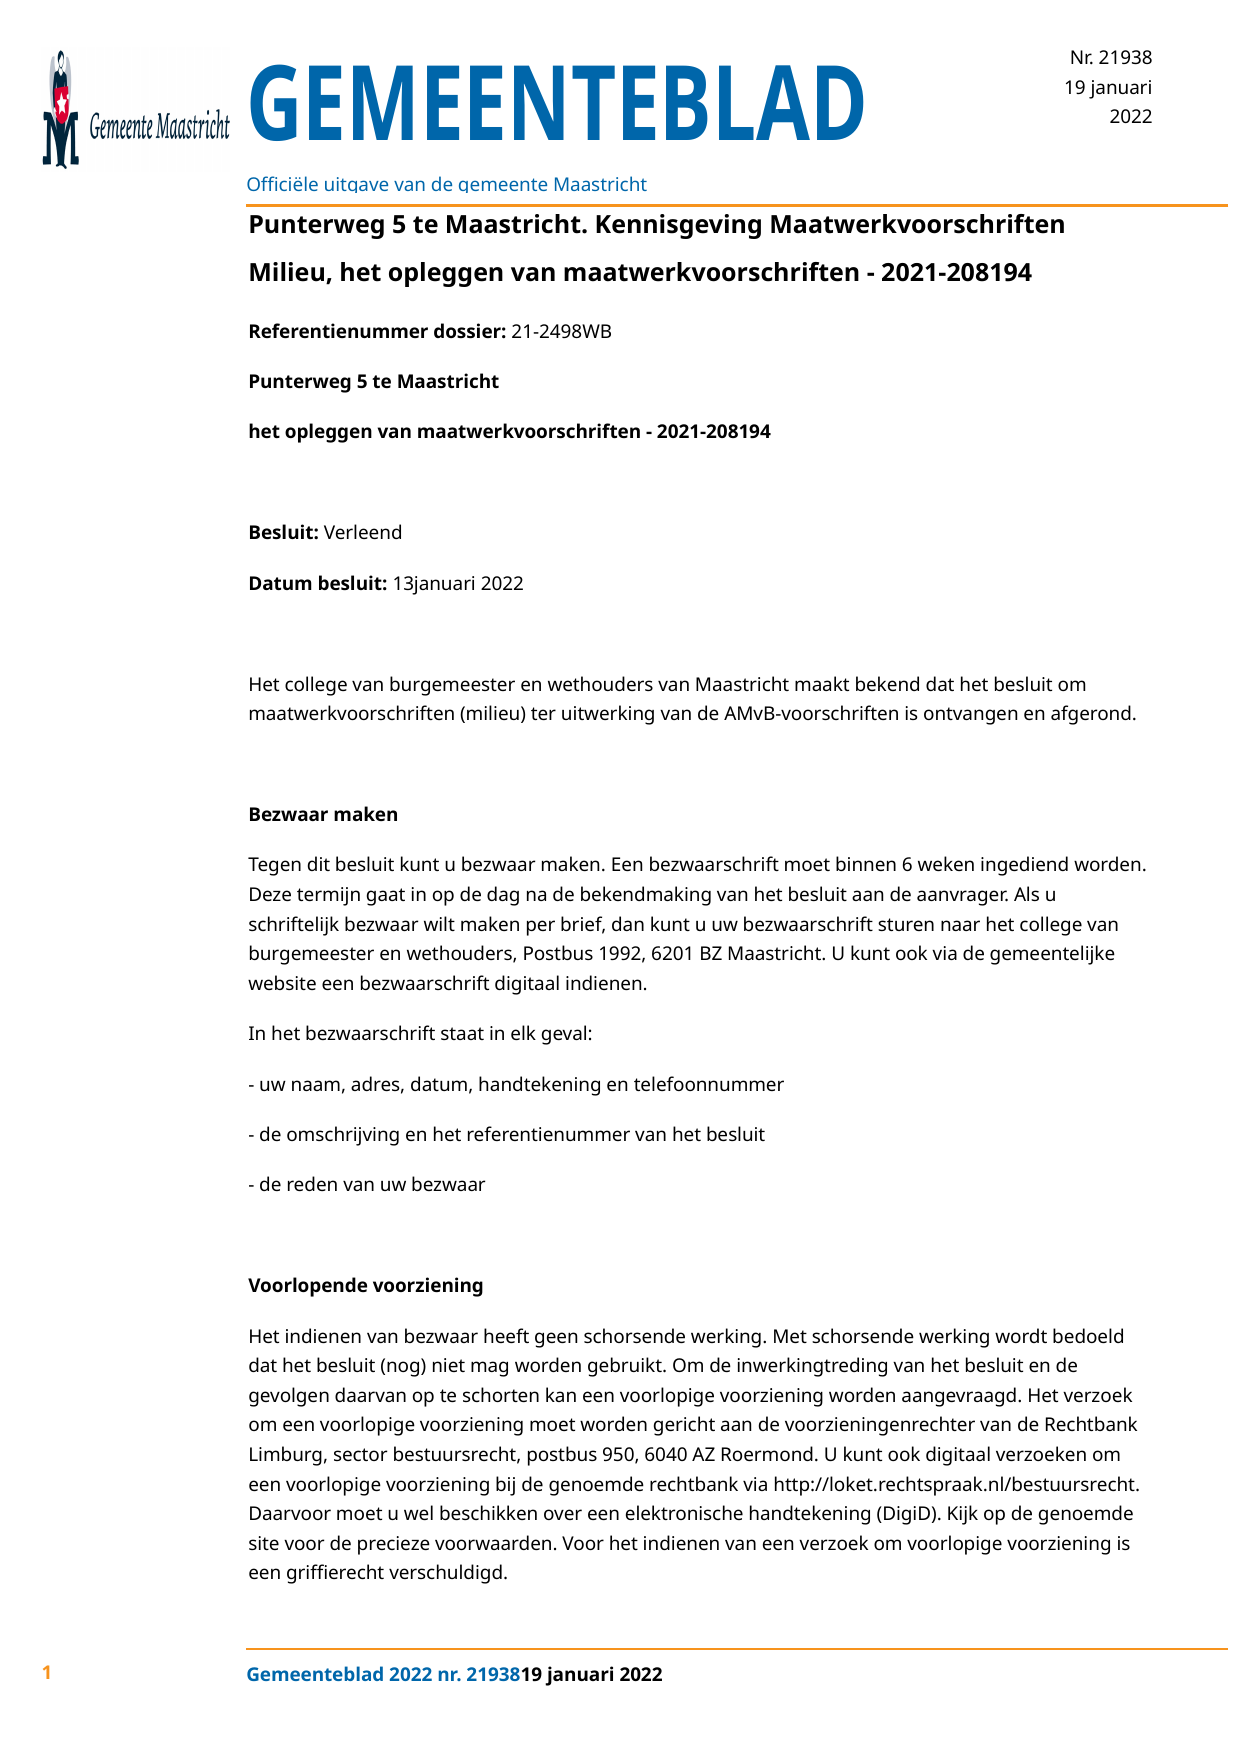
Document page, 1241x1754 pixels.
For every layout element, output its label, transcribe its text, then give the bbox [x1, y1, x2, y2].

text Het college van burgemeester en wethouders van Maastricht maakt bekend dat het besluit om maatwerkvoorschriften (milieu) ter uitwerking van de AMvB-voorschriften is ontvangen en afgerond. [248, 671, 1152, 726]
text Voorlopende voorziening [248, 1272, 1152, 1298]
text In het bezwaarschrift staat in elk geval: [248, 1020, 1152, 1046]
text Besluit: Verleend [248, 519, 1152, 545]
text - de reden van uw bezwaar [248, 1172, 1152, 1197]
text Punterweg 5 te Maastricht [248, 368, 1152, 394]
text Datum besluit: 13januari 2022 [248, 570, 1152, 596]
picture [41, 47, 231, 172]
text - de omschrijving en het referentienummer van het besluit [248, 1121, 1152, 1147]
text Tegen dit besluit kunt u bezwaar maken. Een bezwaarschrift moet binnen 6 weken ingediend worden. Deze termijn gaat in op de dag na de bekendmaking van het besluit aan de aanvrager. Als u schriftelijk bezwaar wilt maken per brief, dan kunt u uw bezwaarschrift sturen naar het college van burgemeester en wethouders, Postbus 1992, 6201 BZ Maastricht. U kunt ook via de gemeentelijke website een bezwaarschrift digitaal indienen. [248, 852, 1152, 996]
text Punterweg 5 te Maastricht. Kennisgeving Maatwerkvoorschriften Milieu, het opleggen van maatwerkvoorschriften - 2021-208194 [248, 207, 1152, 288]
text Het indienen van bezwaar heeft geen schorsende werking. Met schorsende werking wordt bedoeld dat het besluit (nog) niet mag worden gebruikt. Om de inwerkingtreding van het besluit en de gevolgen daarvan op te schorten kan een voorlopige voorziening worden aangevraagd. Het verzoek om een voorlopige voorziening moet worden gericht aan de voorzieningenrechter van de Rechtbank Limburg, sector bestuursrecht, postbus 950, 6040 AZ Roermond. U kunt ook digitaal verzoeken om een voorlopige voorziening bij de genoemde rechtbank via http://loket.rechtspraak.nl/bestuursrecht. Daarvoor moet u wel beschikken over een elektronische handtekening (DigiD). Kijk op de genoemde site voor de precieze voorwaarden. Voor het indienen van een verzoek om voorlopige voorziening is een griffierecht verschuldigd. [248, 1323, 1152, 1585]
text Bezwaar maken [248, 801, 1152, 827]
text Referentienummer dossier: 21-2498WB [248, 318, 1152, 344]
text het opleggen van maatwerkvoorschriften - 2021-208194 [248, 419, 1152, 444]
text - uw naam, adres, datum, handtekening en telefoonnummer [248, 1071, 1152, 1097]
